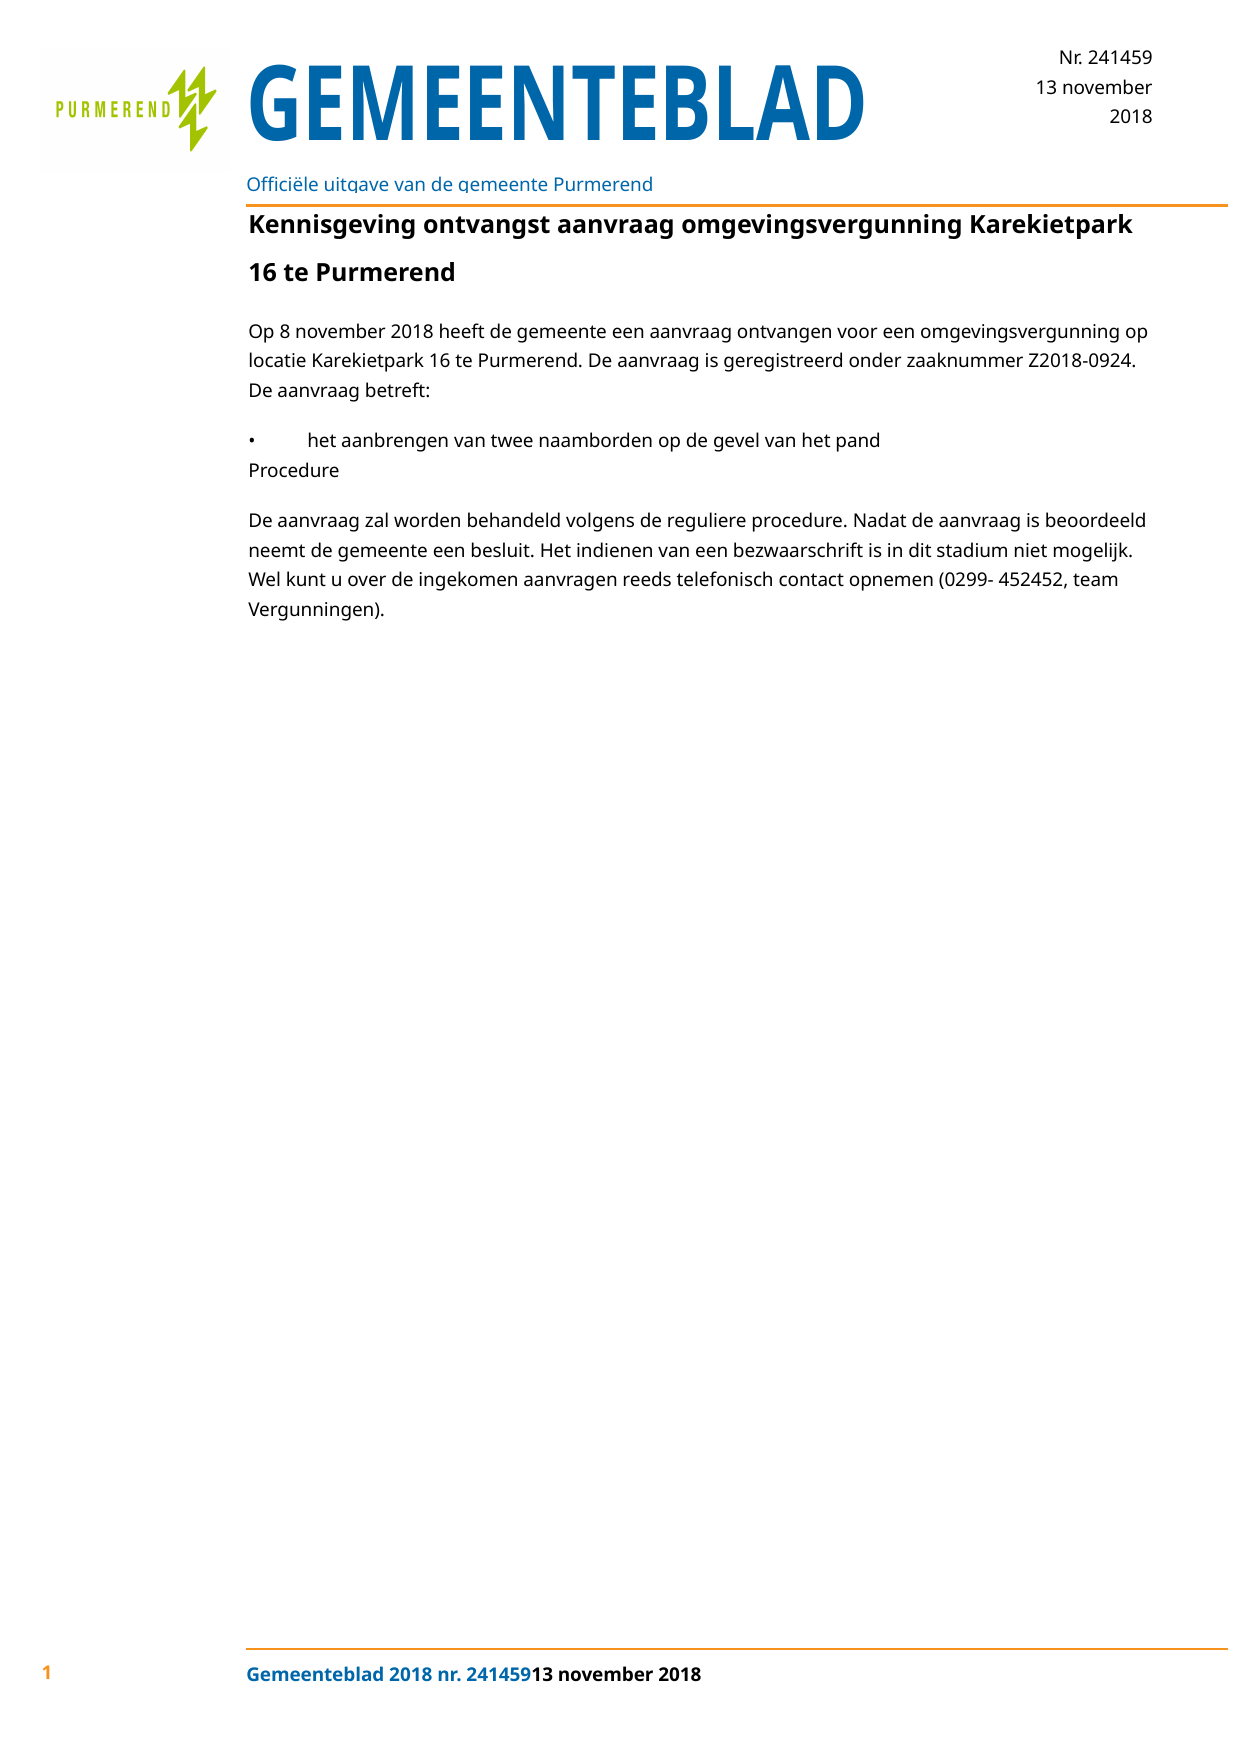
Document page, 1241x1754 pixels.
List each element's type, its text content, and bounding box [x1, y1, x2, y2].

text De aanvraag zal worden behandeld volgens de reguliere procedure. Nadat de aanvraag is beoordeeld neemt de gemeente een besluit. Het indienen van een bezwaarschrift is in dit stadium niet mogelijk. Wel kunt u over de ingekomen aanvragen reeds telefonisch contact opnemen (0299- 452452, team Vergunningen). [248, 507, 1152, 622]
text Kennisgeving ontvangst aanvraag omgevingsvergunning Karekietpark 16 te Purmerend [248, 207, 1152, 288]
text Procedure [248, 457, 1152, 483]
list het aanbrengen van twee naamborden op de gevel van het pand [248, 427, 1152, 453]
text Op 8 november 2018 heeft de gemeente een aanvraag ontvangen voor een omgevingsvergunning op locatie Karekietpark 16 te Purmerend. De aanvraag is geregistreerd onder zaaknummer Z2018-0924. De aanvraag betreft: [248, 318, 1152, 403]
picture [41, 47, 231, 172]
